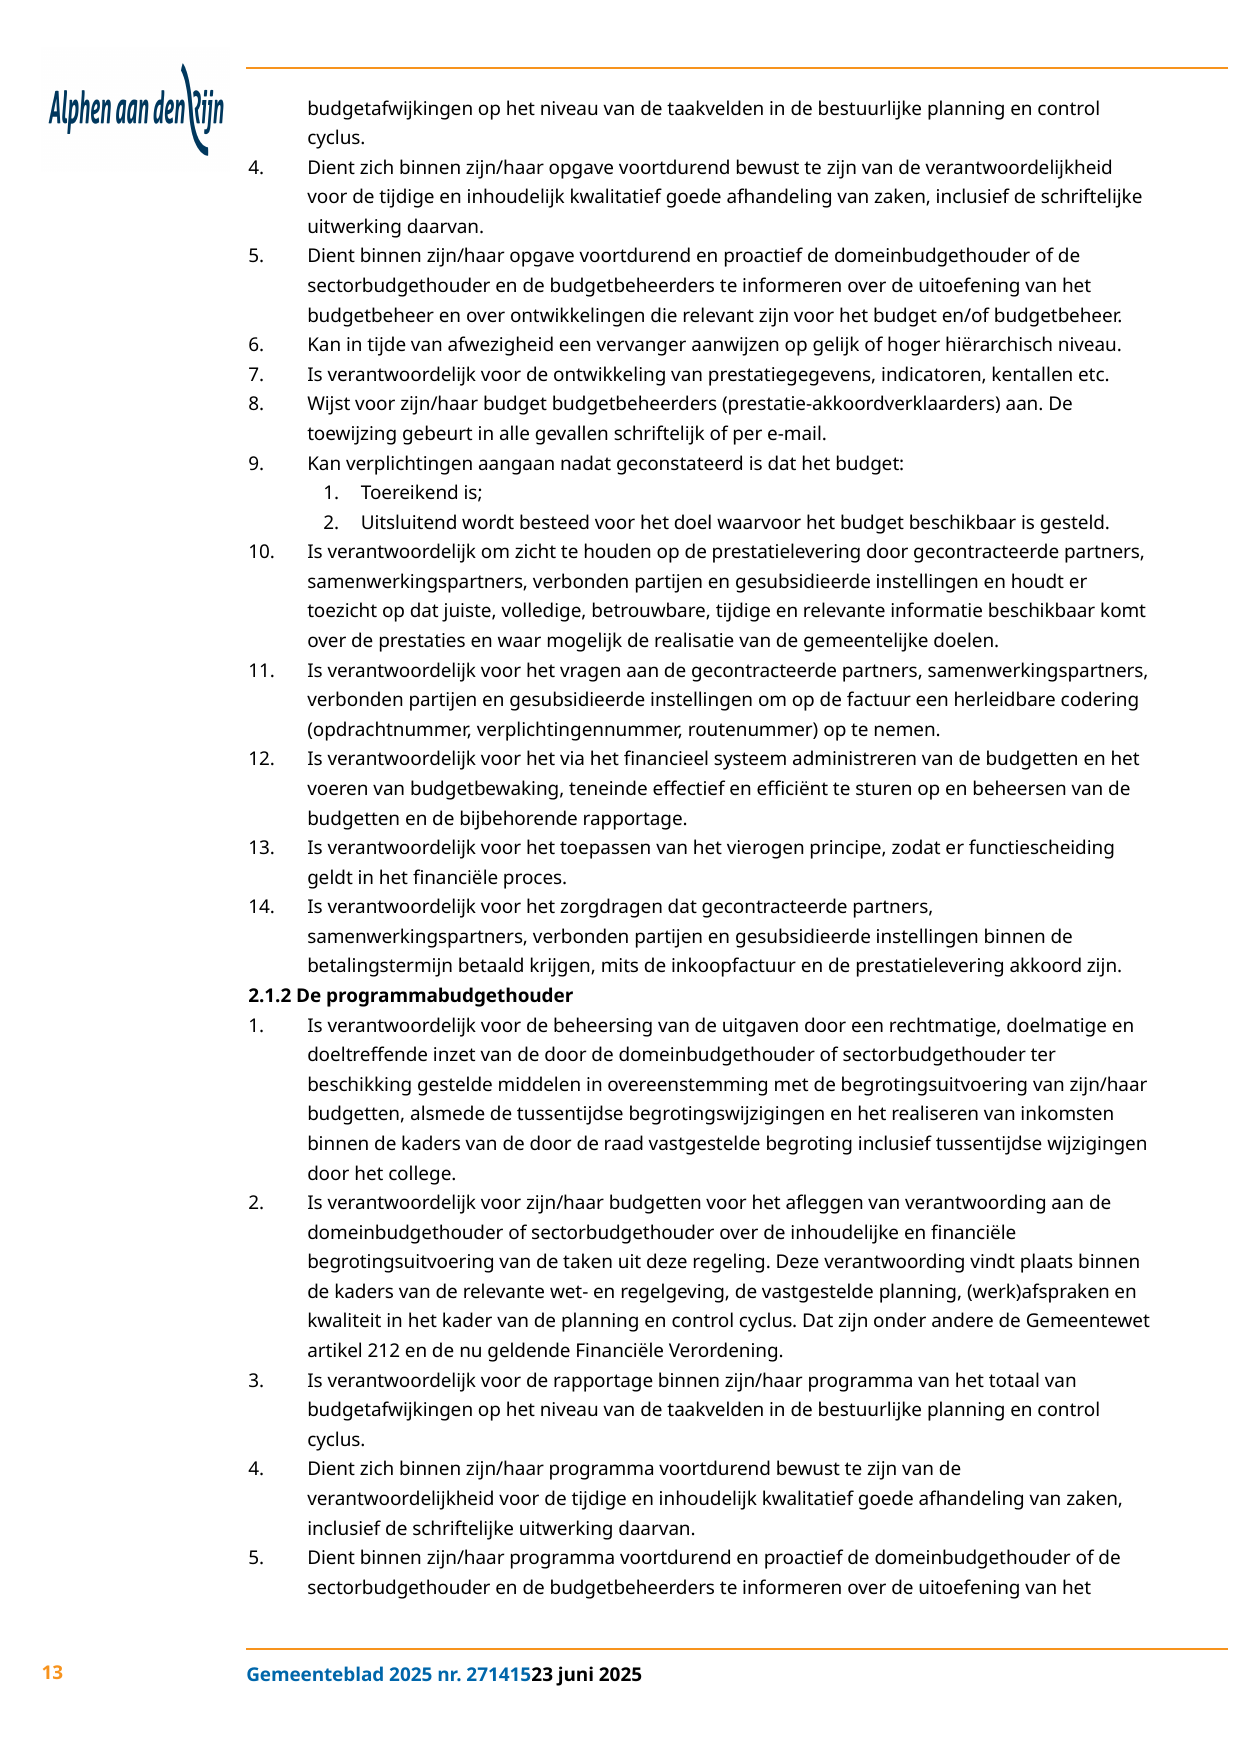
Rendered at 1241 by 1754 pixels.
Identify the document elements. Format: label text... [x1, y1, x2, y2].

list Is verantwoordelijk voor de beheersing van de uitgaven door een rechtmatige, doelmatige en doeltreffende inzet van de door de domeinbudgethouder of sectorbudgethouder ter beschikking gestelde middelen in overeenstemming met de begrotingsuitvoering van zijn/haar budgetten, alsmede de tussentijdse begrotingswijzigingen en het realiseren van inkomsten binnen de kaders van de door de raad vastgestelde begroting inclusief tussentijdse wijzigingen door het college. [248, 1012, 1152, 1186]
list Uitsluitend wordt besteed voor het doel waarvoor het budget beschikbaar is gesteld. [323, 509, 1152, 535]
list Dient zich binnen zijn/haar programma voortdurend bewust te zijn van de verantwoordelijkheid voor de tijdige en inhoudelijk kwalitatief goede afhandeling van zaken, inclusief de schriftelijke uitwerking daarvan. [248, 1456, 1152, 1541]
list Is verantwoordelijk voor het toepassen van het vierogen principe, zodat er functiescheiding geldt in het financiële proces. [248, 834, 1152, 890]
list Is verantwoordelijk voor het via het financieel systeem administreren van de budgetten en het voeren van budgetbewaking, teneinde effectief en efficiënt te sturen op en beheersen van de budgetten en de bijbehorende rapportage. [248, 746, 1152, 831]
list Dient binnen zijn/haar opgave voortdurend en proactief de domeinbudgethouder of de sectorbudgethouder en de budgetbeheerders te informeren over de uitoefening van het budgetbeheer en over ontwikkelingen die relevant zijn voor het budget en/of budgetbeheer. [248, 243, 1152, 328]
text 2.1.2 De programmabudgethouder [248, 982, 1152, 1008]
list Dient zich binnen zijn/haar opgave voortdurend bewust te zijn van de verantwoordelijkheid voor de tijdige en inhoudelijk kwalitatief goede afhandeling van zaken, inclusief de schriftelijke uitwerking daarvan. [248, 154, 1152, 239]
list Is verantwoordelijk voor de rapportage binnen zijn/haar programma van het totaal van budgetafwijkingen op het niveau van de taakvelden in de bestuurlijke planning en control cyclus. [248, 1367, 1152, 1452]
picture [41, 47, 231, 172]
list Is verantwoordelijk voor het vragen aan de gecontracteerde partners, samenwerkingspartners, verbonden partijen en gesubsidieerde instellingen om op de factuur een herleidbare codering (opdrachtnummer, verplichtingennummer, routenummer) op te nemen. [248, 657, 1152, 742]
list Wijst voor zijn/haar budget budgetbeheerders (prestatie-akkoordverklaarders) aan. De toewijzing gebeurt in alle gevallen schriftelijk of per e-mail. [248, 391, 1152, 446]
list Toereikend is; [323, 479, 1152, 505]
list Kan verplichtingen aangaan nadat geconstateerd is dat het budget: [248, 450, 1152, 476]
list Is verantwoordelijk voor het zorgdragen dat gecontracteerde partners, samenwerkingspartners, verbonden partijen en gesubsidieerde instellingen binnen de betalingstermijn betaald krijgen, mits de inkoopfactuur en de prestatielevering akkoord zijn. [248, 893, 1152, 978]
list Is verantwoordelijk voor de ontwikkeling van prestatiegegevens, indicatoren, kentallen etc. [248, 361, 1152, 387]
list Dient binnen zijn/haar programma voortdurend en proactief de domeinbudgethouder of de sectorbudgethouder en de budgetbeheerders te informeren over de uitoefening van het [248, 1544, 1152, 1600]
list Is verantwoordelijk voor zijn/haar budgetten voor het afleggen van verantwoording aan de domeinbudgethouder of sectorbudgethouder over de inhoudelijke en financiële begrotingsuitvoering van de taken uit deze regeling. Deze verantwoording vindt plaats binnen de kaders van de relevante wet- en regelgeving, de vastgestelde planning, (werk)afspraken en kwaliteit in het kader van de planning en control cyclus. Dat zijn onder andere de Gemeentewet artikel 212 en de nu geldende Financiële Verordening. [248, 1189, 1152, 1363]
list Kan in tijde van afwezigheid een vervanger aanwijzen op gelijk of hoger hiërarchisch niveau. [248, 331, 1152, 357]
list budgetafwijkingen op het niveau van de taakvelden in de bestuurlijke planning en control cyclus. [248, 95, 1152, 150]
list Is verantwoordelijk om zicht te houden op de prestatielevering door gecontracteerde partners, samenwerkingspartners, verbonden partijen en gesubsidieerde instellingen en houdt er toezicht op dat juiste, volledige, betrouwbare, tijdige en relevante informatie beschikbaar komt over de prestaties en waar mogelijk de realisatie van de gemeentelijke doelen. [248, 538, 1152, 653]
